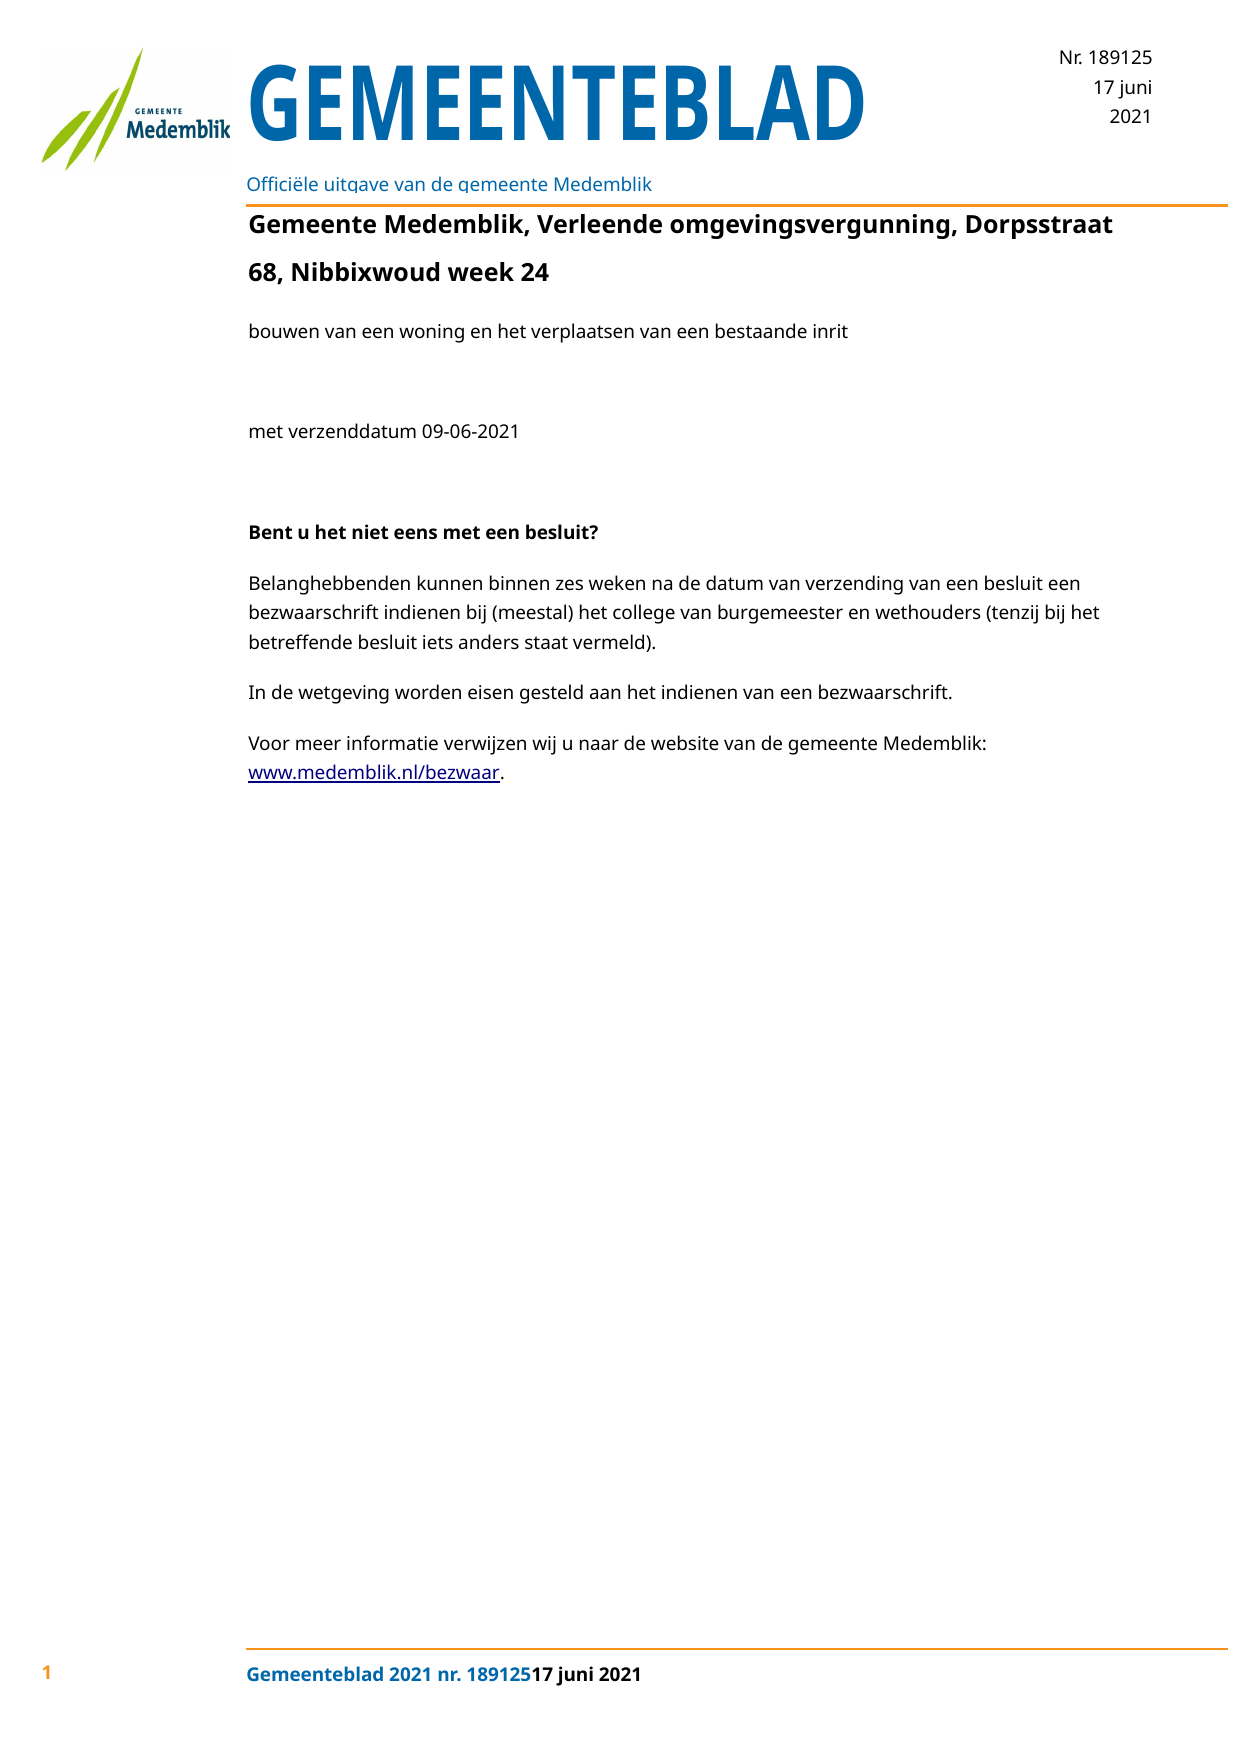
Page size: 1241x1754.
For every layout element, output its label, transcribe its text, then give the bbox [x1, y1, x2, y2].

text bouwen van een woning en het verplaatsen van een bestaande inrit [248, 318, 1152, 344]
text Belanghebbenden kunnen binnen zes weken na de datum van verzending van een besluit een bezwaarschrift indienen bij (meestal) het college van burgemeester en wethouders (tenzij bij het betreffende besluit iets anders staat vermeld). [248, 570, 1152, 655]
text met verzenddatum 09-06-2021 [248, 419, 1152, 444]
text Gemeente Medemblik, Verleende omgevingsvergunning, Dorpsstraat 68, Nibbixwoud week 24 [248, 207, 1152, 288]
picture [41, 47, 231, 172]
text Bent u het niet eens met een besluit? [248, 519, 1152, 545]
text Voor meer informatie verwijzen wij u naar de website van de gemeente Medemblik: www.medemblik.nl/bezwaar. [248, 730, 1152, 785]
text In de wetgeving worden eisen gesteld aan het indienen van een bezwaarschrift. [248, 679, 1152, 705]
